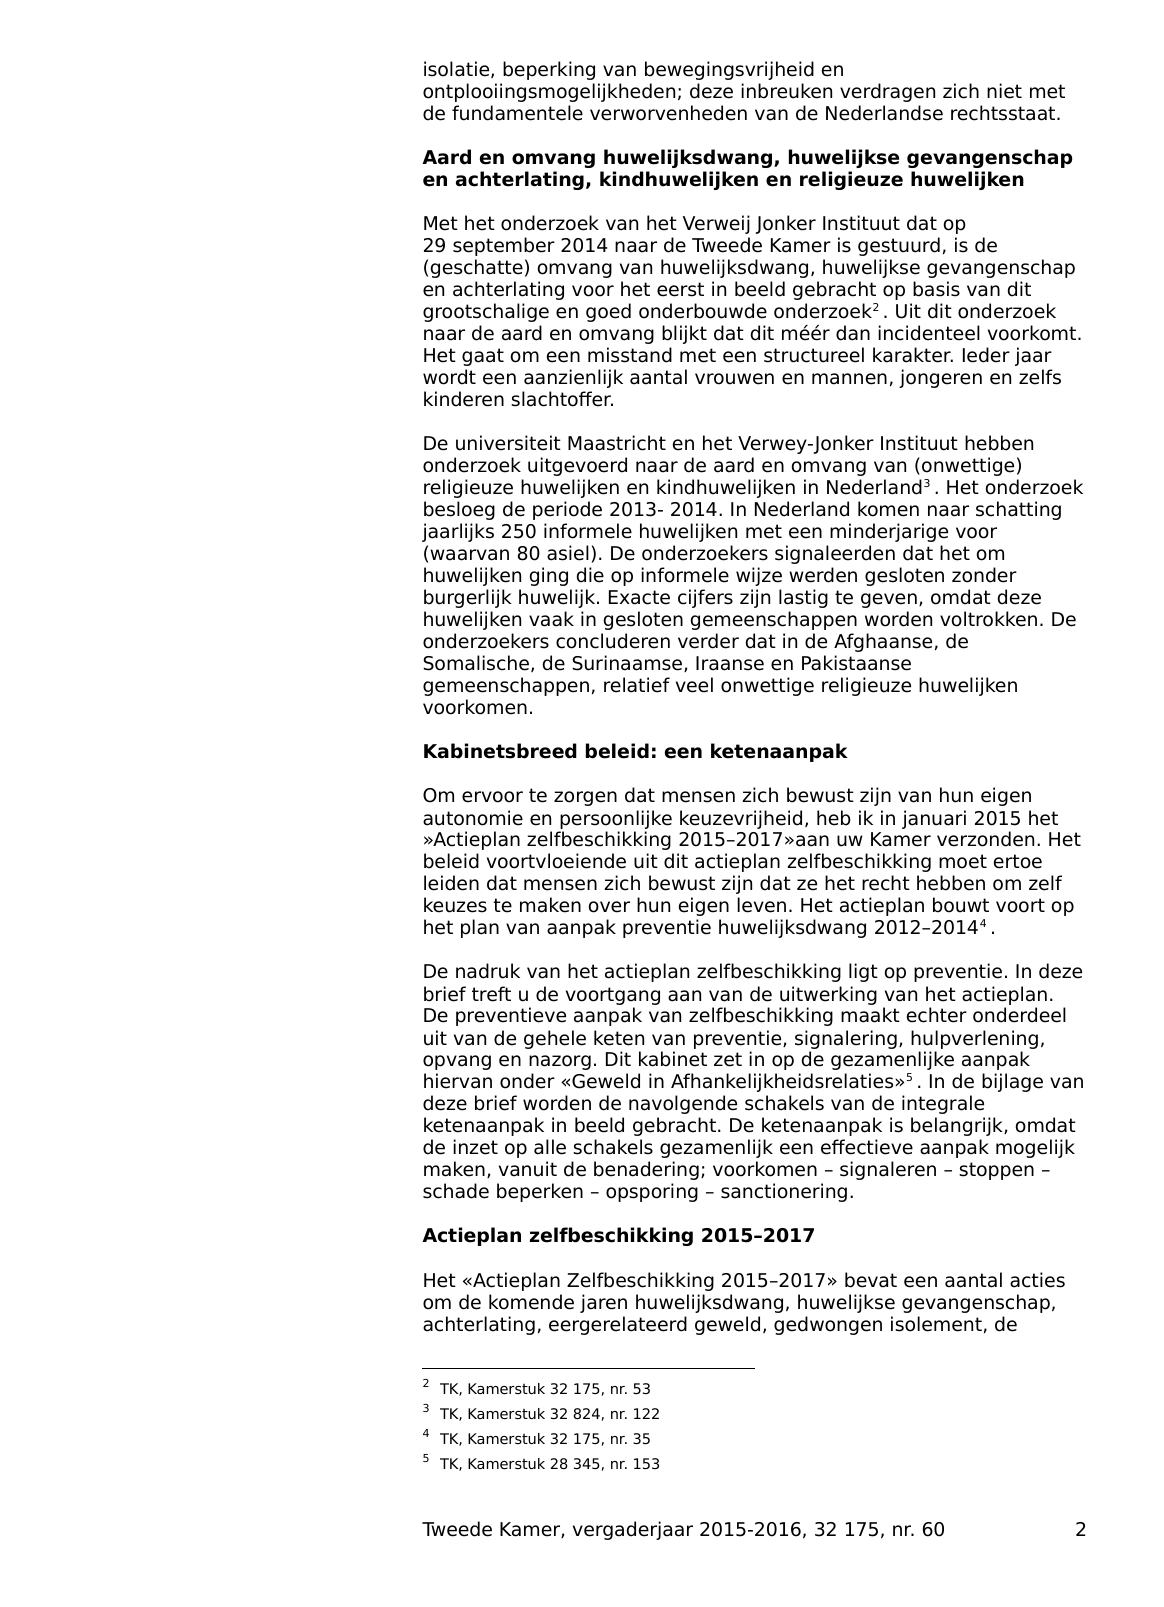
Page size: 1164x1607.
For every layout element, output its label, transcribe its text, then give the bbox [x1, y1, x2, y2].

text isolatie, beperking van bewegingsvrijheid en ontplooiingsmogelijkheden; deze inbreuken verdragen zich niet met de fundamentele verworvenheden van de Nederlandse rechtsstaat. [422, 59, 1087, 125]
subtitle Actieplan zelfbeschikking 2015–2017 [422, 1225, 1087, 1247]
text Het «Actieplan Zelfbeschikking 2015–2017» bevat een aantal acties om de komende jaren huwelijksdwang, huwelijkse gevangenschap, achterlating, eergerelateerd geweld, gedwongen isolement, de [422, 1269, 1087, 1336]
text Met het onderzoek van het Verweij Jonker Instituut dat op 29 september 2014 naar de Tweede Kamer is gestuurd, is de (geschatte) omvang van huwelijksdwang, huwelijkse gevangenschap en achterlating voor het eerst in beeld gebracht op basis van dit grootschalige en goed onderbouwde onderzoek. Uit dit onderzoek naar de aard en omvang blijkt dat dit méér dan incidenteel voorkomt. Het gaat om een misstand met een structureel karakter. Ieder jaar wordt een aanzienlijk aantal vrouwen en mannen, jongeren en zelfs kinderen slachtoffer. [422, 213, 1087, 411]
subtitle Kabinetsbreed beleid: een ketenaanpak [422, 741, 1087, 763]
subtitle Aard en omvang huwelijksdwang, huwelijkse gevangenschap en achterlating, kindhuwelijken en religieuze huwelijken [422, 147, 1087, 191]
text TK, Kamerstuk 32 175, nr. 35 [422, 1427, 1087, 1449]
text TK, Kamerstuk 32 175, nr. 53 [422, 1377, 1087, 1399]
text De universiteit Maastricht en het Verwey-Jonker Instituut hebben onderzoek uitgevoerd naar de aard en omvang van (onwettige) religieuze huwelijken en kindhuwelijken in Nederland. Het onderzoek besloeg de periode 2013- 2014. In Nederland komen naar schatting jaarlijks 250 informele huwelijken met een minderjarige voor (waarvan 80 asiel). De onderzoekers signaleerden dat het om huwelijken ging die op informele wijze werden gesloten zonder burgerlijk huwelijk. Exacte cijfers zijn lastig te geven, omdat deze huwelijken vaak in gesloten gemeenschappen worden voltrokken. De onderzoekers concluderen verder dat in de Afghaanse, de Somalische, de Surinaamse, Iraanse en Pakistaanse gemeenschappen, relatief veel onwettige religieuze huwelijken voorkomen. [422, 433, 1087, 719]
text TK, Kamerstuk 32 824, nr. 122 [422, 1402, 1087, 1424]
text Om ervoor te zorgen dat mensen zich bewust zijn van hun eigen autonomie en persoonlijke keuzevrijheid, heb ik in januari 2015 het »Actieplan zelfbeschikking 2015–2017»aan uw Kamer verzonden. Het beleid voortvloeiende uit dit actieplan zelfbeschikking moet ertoe leiden dat mensen zich bewust zijn dat ze het recht hebben om zelf keuzes te maken over hun eigen leven. Het actieplan bouwt voort op het plan van aanpak preventie huwelijksdwang 2012–2014. [422, 785, 1087, 939]
text De nadruk van het actieplan zelfbeschikking ligt op preventie. In deze brief treft u de voortgang aan van de uitwerking van het actieplan. De preventieve aanpak van zelfbeschikking maakt echter onderdeel uit van de gehele keten van preventie, signalering, hulpverlening, opvang en nazorg. Dit kabinet zet in op de gezamenlijke aanpak hiervan onder «Geweld in Afhankelijkheidsrelaties». In de bijlage van deze brief worden de navolgende schakels van de integrale ketenaanpak in beeld gebracht. De ketenaanpak is belangrijk, omdat de inzet op alle schakels gezamenlijk een effectieve aanpak mogelijk maken, vanuit de benadering; voorkomen – signaleren – stoppen – schade beperken – opsporing – sanctionering. [422, 961, 1087, 1203]
text TK, Kamerstuk 28 345, nr. 153 [422, 1452, 1087, 1474]
